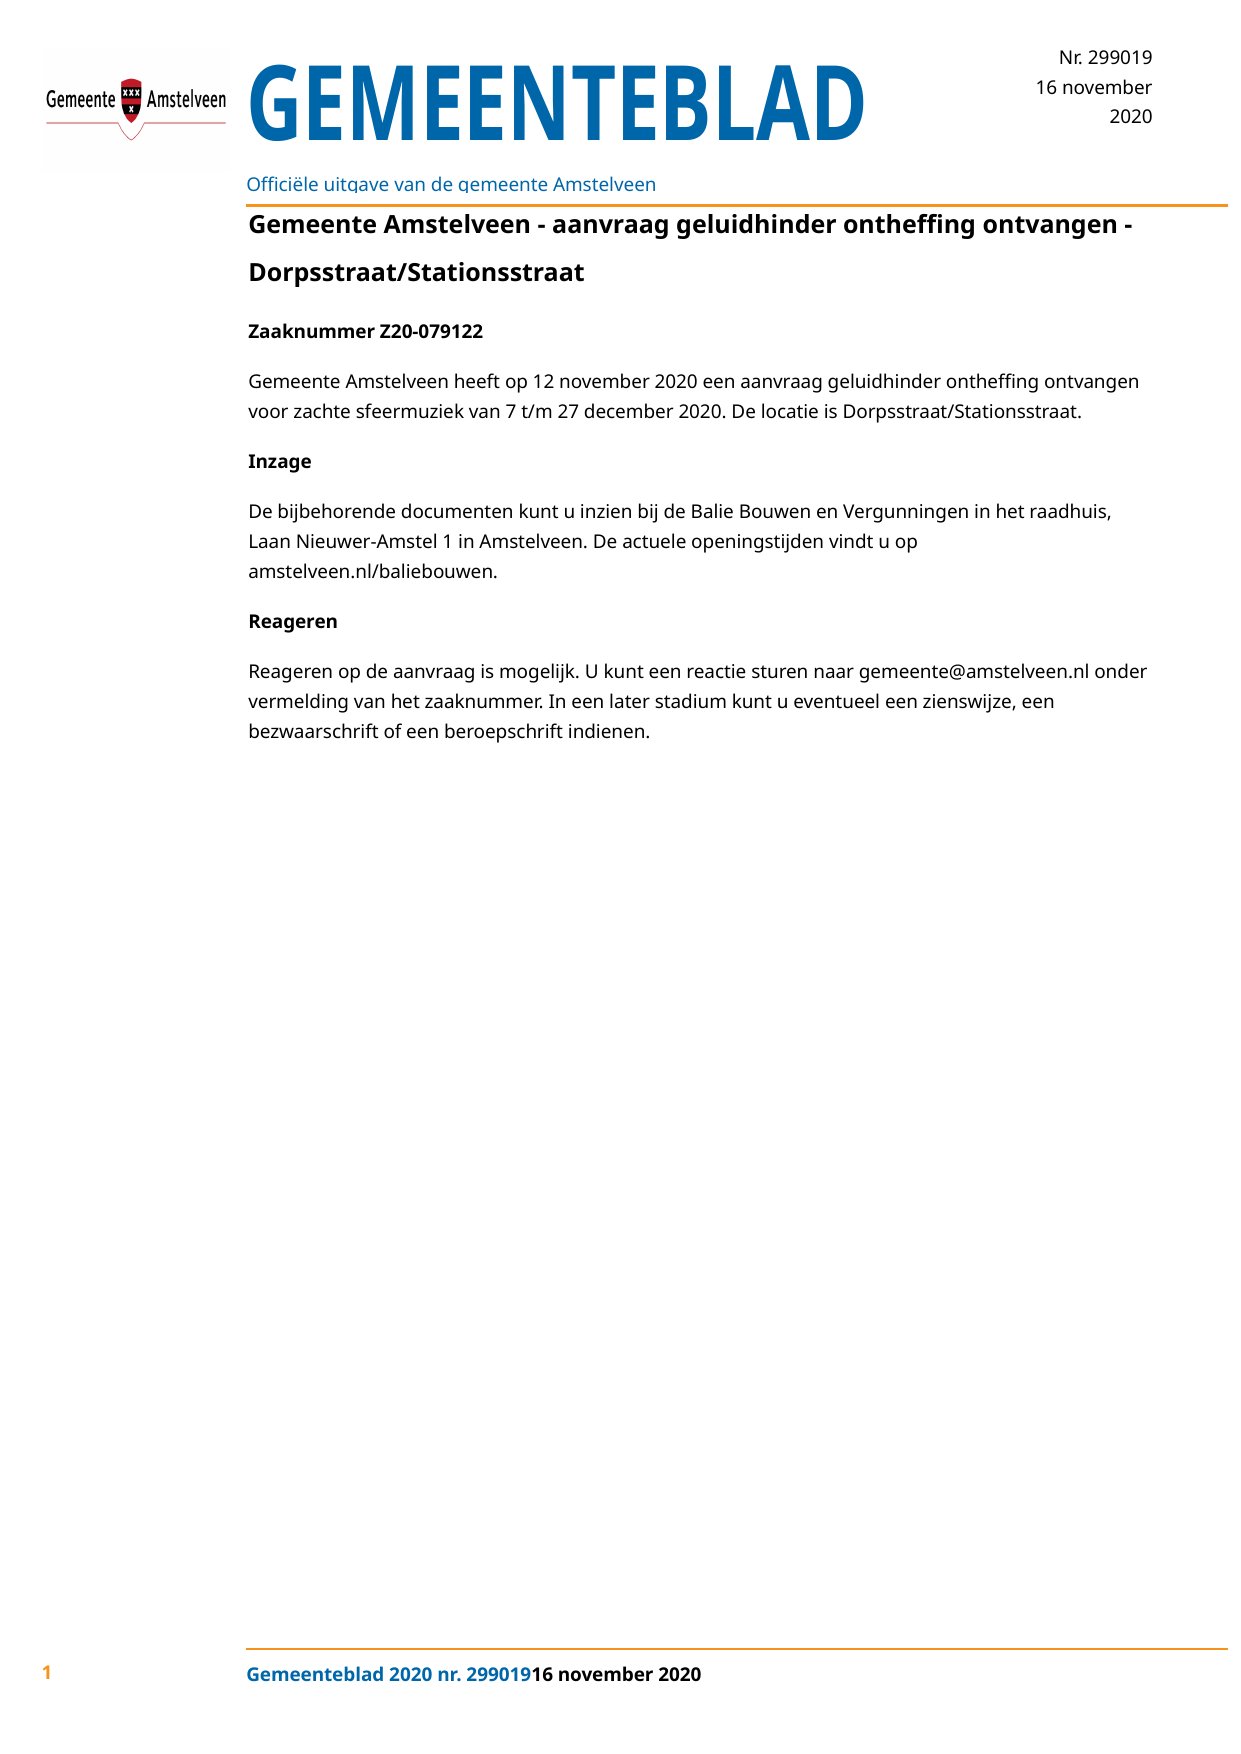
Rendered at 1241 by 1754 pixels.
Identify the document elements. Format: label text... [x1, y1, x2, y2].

text Reageren op de aanvraag is mogelijk. U kunt een reactie sturen naar gemeente@amstelveen.nl onder vermelding van het zaaknummer. In een later stadium kunt u eventueel een zienswijze, een bezwaarschrift of een beroepschrift indienen. [248, 659, 1152, 744]
text Gemeente Amstelveen - aanvraag geluidhinder ontheffing ontvangen - Dorpsstraat/Stationsstraat [248, 207, 1152, 288]
picture [41, 47, 231, 172]
text Inzage [248, 448, 1152, 474]
text Zaaknummer Z20-079122 [248, 318, 1152, 344]
text Gemeente Amstelveen heeft op 12 november 2020 een aanvraag geluidhinder ontheffing ontvangen voor zachte sfeermuziek van 7 t/m 27 december 2020. De locatie is Dorpsstraat/Stationsstraat. [248, 368, 1152, 424]
text De bijbehorende documenten kunt u inzien bij de Balie Bouwen en Vergunningen in het raadhuis, Laan Nieuwer-Amstel 1 in Amstelveen. De actuele openingstijden vindt u op amstelveen.nl/baliebouwen. [248, 499, 1152, 584]
text Reageren [248, 608, 1152, 634]
